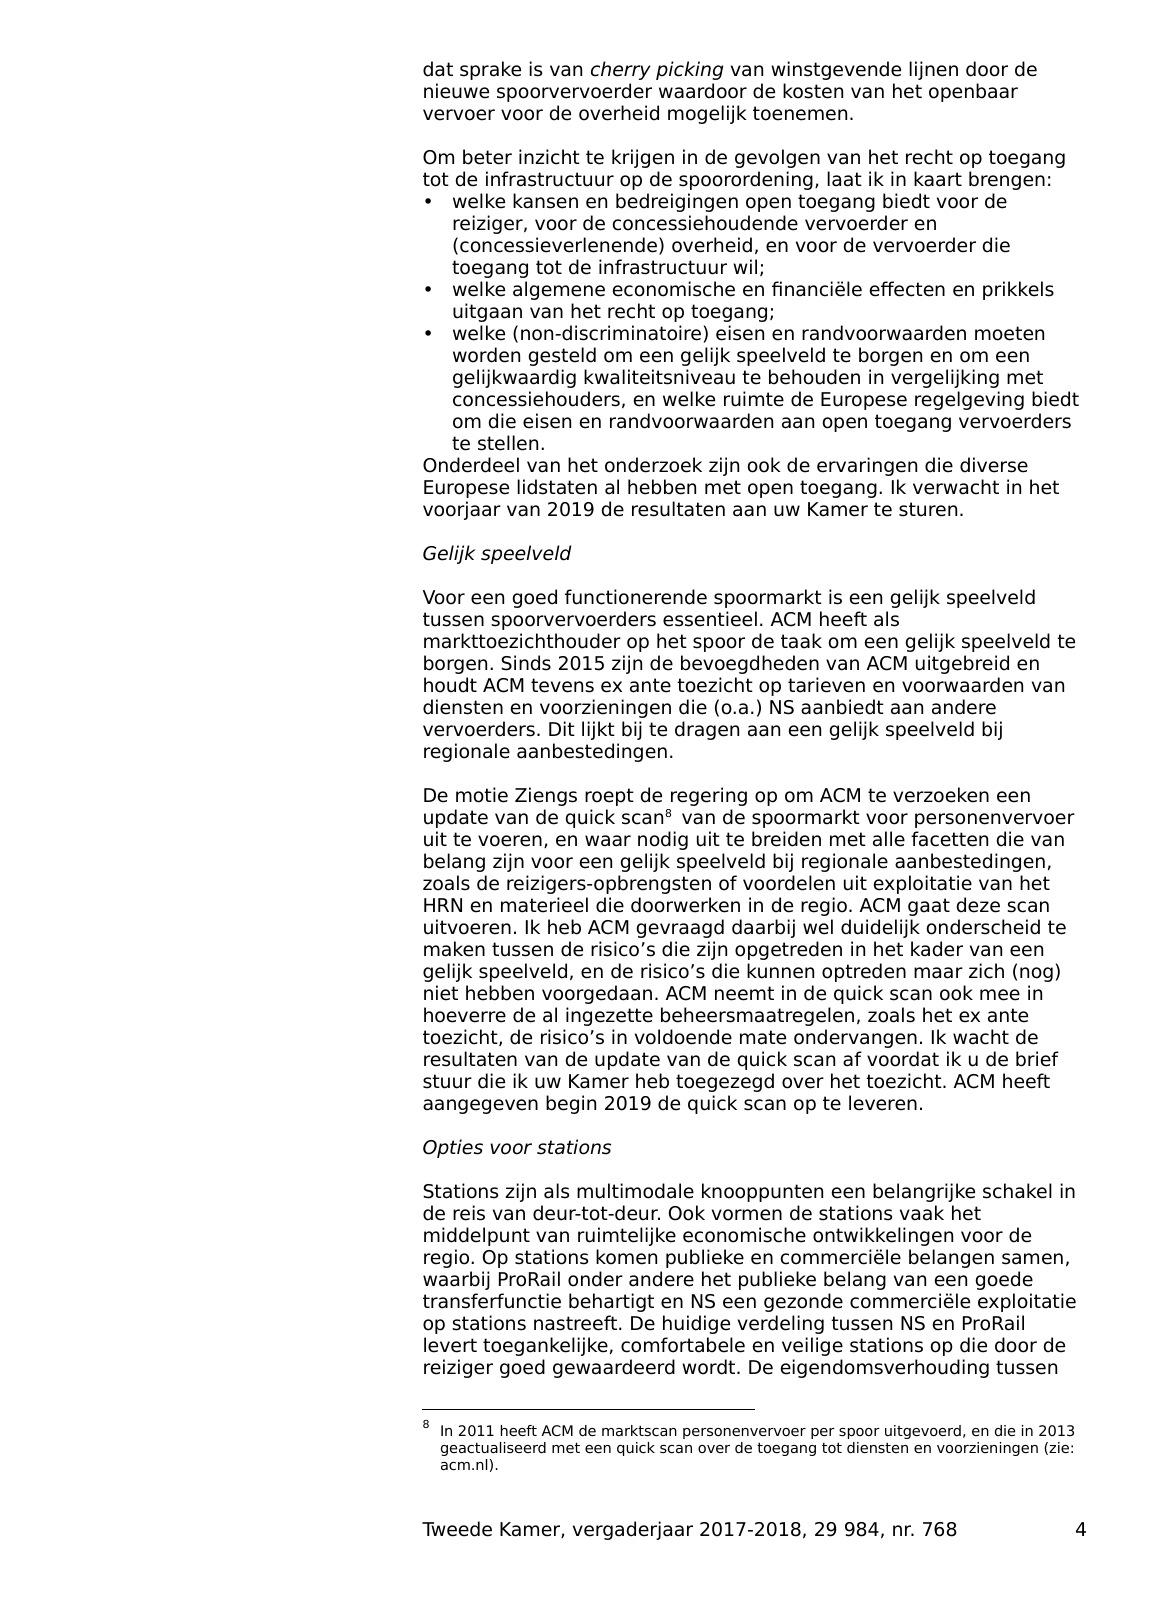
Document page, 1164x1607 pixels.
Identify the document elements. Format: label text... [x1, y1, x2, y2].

text • welke kansen en bedreigingen open toegang biedt voor de reiziger, voor de concessiehoudende vervoerder en (concessieverlenende) overheid, en voor de vervoerder die toegang tot de infrastructuur wil; [422, 191, 1087, 279]
text Om beter inzicht te krijgen in de gevolgen van het recht op toegang tot de infrastructuur op de spoorordening, laat ik in kaart brengen: [422, 147, 1087, 191]
text • welke (non-discriminatoire) eisen en randvoorwaarden moeten worden gesteld om een gelijk speelveld te borgen en om een gelijkwaardig kwaliteitsniveau te behouden in vergelijking met concessiehouders, en welke ruimte de Europese regelgeving biedt om die eisen en randvoorwaarden aan open toegang vervoerders te stellen. [422, 323, 1087, 455]
subtitle Opties voor stations [422, 1137, 1087, 1159]
text De motie Ziengs roept de regering op om ACM te verzoeken een update van de quick scan van de spoormarkt voor personenvervoer uit te voeren, en waar nodig uit te breiden met alle facetten die van belang zijn voor een gelijk speelveld bij regionale aanbestedingen, zoals de reizigers-opbrengsten of voordelen uit exploitatie van het HRN en materieel die doorwerken in de regio. ACM gaat deze scan uitvoeren. Ik heb ACM gevraagd daarbij wel duidelijk onderscheid te maken tussen de risico’s die zijn opgetreden in het kader van een gelijk speelveld, en de risico’s die kunnen optreden maar zich (nog) niet hebben voorgedaan. ACM neemt in de quick scan ook mee in hoeverre de al ingezette beheersmaatregelen, zoals het ex ante toezicht, de risico’s in voldoende mate ondervangen. Ik wacht de resultaten van de update van de quick scan af voordat ik u de brief stuur die ik uw Kamer heb toegezegd over het toezicht. ACM heeft aangegeven begin 2019 de quick scan op te leveren. [422, 785, 1087, 1115]
text Voor een goed functionerende spoormarkt is een gelijk speelveld tussen spoorvervoerders essentieel. ACM heeft als markttoezichthouder op het spoor de taak om een gelijk speelveld te borgen. Sinds 2015 zijn de bevoegdheden van ACM uitgebreid en houdt ACM tevens ex ante toezicht op tarieven en voorwaarden van diensten en voorzieningen die (o.a.) NS aanbiedt aan andere vervoerders. Dit lijkt bij te dragen aan een gelijk speelveld bij regionale aanbestedingen. [422, 587, 1087, 763]
text Stations zijn als multimodale knooppunten een belangrijke schakel in de reis van deur-tot-deur. Ook vormen de stations vaak het middelpunt van ruimtelijke economische ontwikkelingen voor de regio. Op stations komen publieke en commerciële belangen samen, waarbij ProRail onder andere het publieke belang van een goede transferfunctie behartigt en NS een gezonde commerciële exploitatie op stations nastreeft. De huidige verdeling tussen NS en ProRail levert toegankelijke, comfortabele en veilige stations op die door de reiziger goed gewaardeerd wordt. De eigendomsverhouding tussen [422, 1181, 1087, 1379]
text • welke algemene economische en financiële effecten en prikkels uitgaan van het recht op toegang; [422, 279, 1087, 323]
subtitle Gelijk speelveld [422, 543, 1087, 565]
text Onderdeel van het onderzoek zijn ook de ervaringen die diverse Europese lidstaten al hebben met open toegang. Ik verwacht in het voorjaar van 2019 de resultaten aan uw Kamer te sturen. [422, 455, 1087, 521]
text dat sprake is van cherry picking van winstgevende lijnen door de nieuwe spoorvervoerder waardoor de kosten van het openbaar vervoer voor de overheid mogelijk toenemen. [422, 59, 1087, 125]
text In 2011 heeft ACM de marktscan personenvervoer per spoor uitgevoerd, en die in 2013 geactualiseerd met een quick scan over de toegang tot diensten en voorzieningen (zie: acm.nl). [422, 1418, 1087, 1474]
